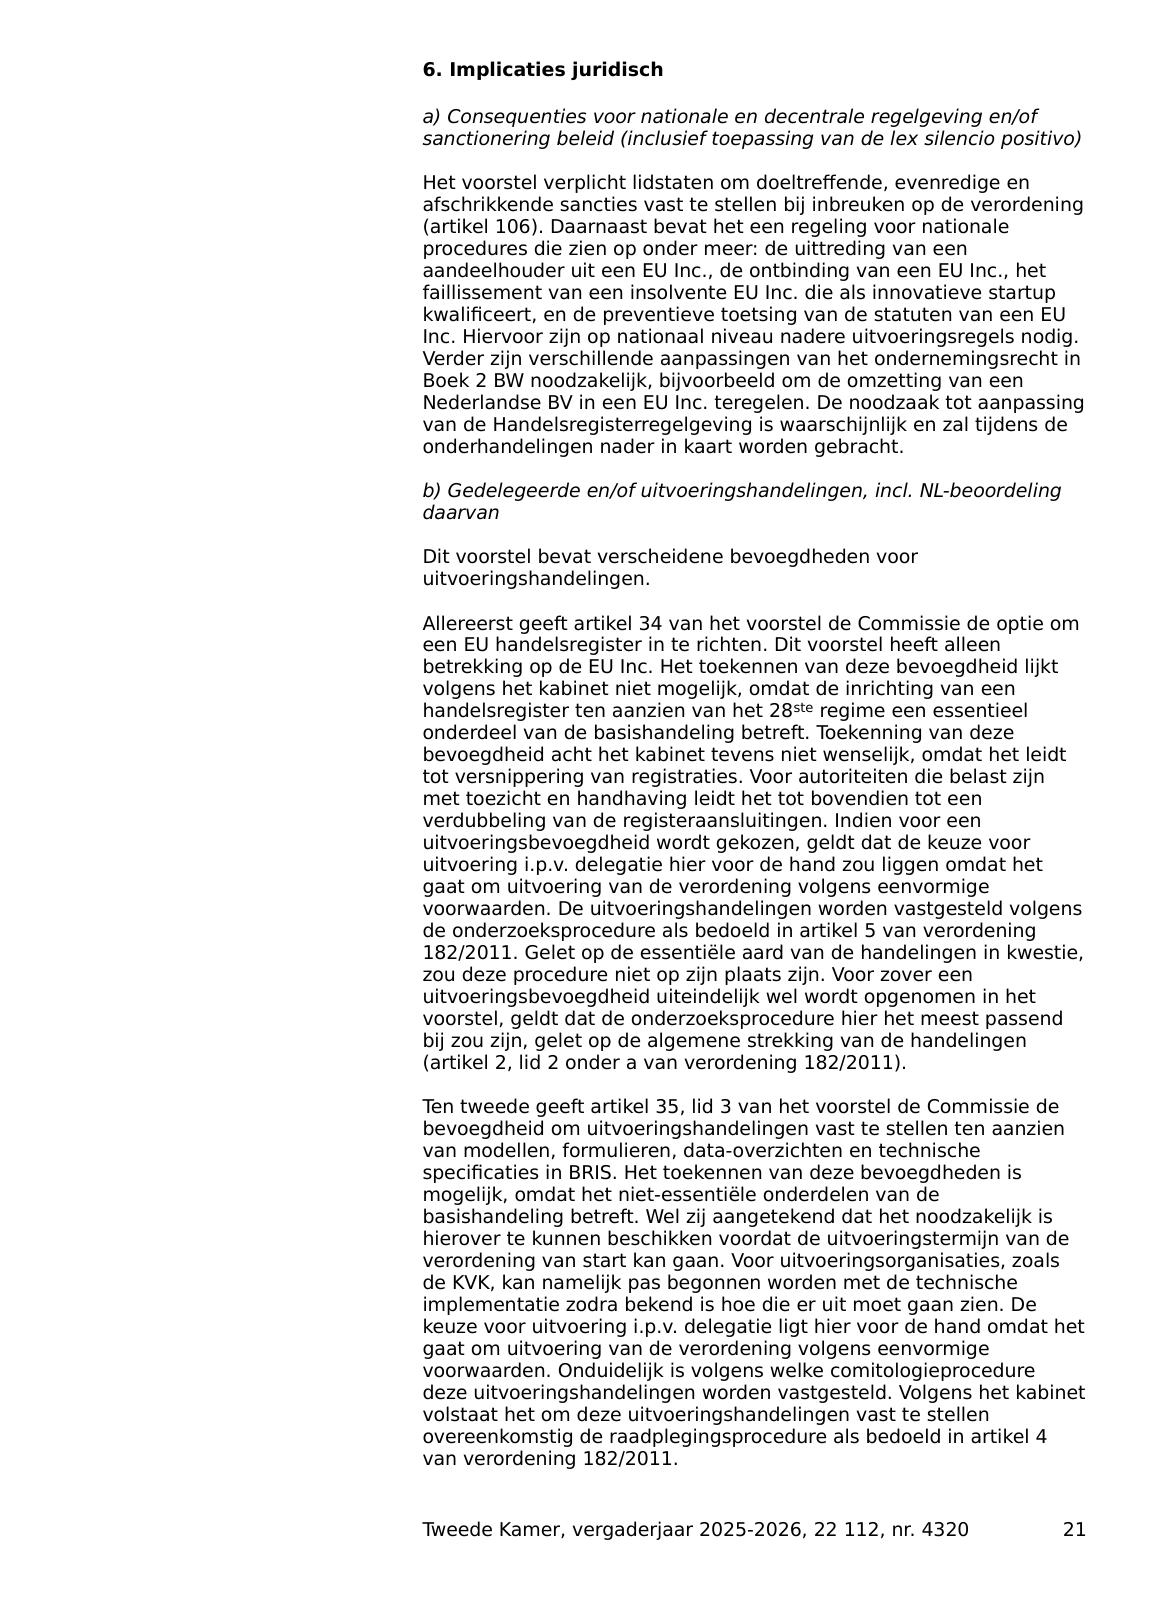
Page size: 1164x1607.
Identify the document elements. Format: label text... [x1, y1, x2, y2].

subtitle 6. Implicaties juridisch [422, 59, 1087, 81]
text Dit voorstel bevat verscheidene bevoegdheden voor uitvoeringshandelingen. [422, 546, 1087, 590]
text Het voorstel verplicht lidstaten om doeltreffende, evenredige en afschrikkende sancties vast te stellen bij inbreuken op de verordening (artikel 106). Daarnaast bevat het een regeling voor nationale procedures die zien op onder meer: de uittreding van een aandeelhouder uit een EU Inc., de ontbinding van een EU Inc., het faillissement van een insolvente EU Inc. die als innovatieve startup kwalificeert, en de preventieve toetsing van de statuten van een EU Inc. Hiervoor zijn op nationaal niveau nadere uitvoeringsregels nodig. Verder zijn verschillende aanpassingen van het ondernemingsrecht in Boek 2 BW noodzakelijk, bijvoorbeeld om de omzetting van een Nederlandse BV in een EU Inc. teregelen. De noodzaak tot aanpassing van de Handelsregisterregelgeving is waarschijnlijk en zal tijdens de onderhandelingen nader in kaart worden gebracht. [422, 172, 1087, 458]
subtitle a) Consequenties voor nationale en decentrale regelgeving en/of sanctionering beleid (inclusief toepassing van de lex silencio positivo) [422, 106, 1087, 150]
text Allereerst geeft artikel 34 van het voorstel de Commissie de optie om een EU handelsregister in te richten. Dit voorstel heeft alleen betrekking op de EU Inc. Het toekennen van deze bevoegdheid lijkt volgens het kabinet niet mogelijk, omdat de inrichting van een handelsregister ten aanzien van het 28ste regime een essentieel onderdeel van de basishandeling betreft. Toekenning van deze bevoegdheid acht het kabinet tevens niet wenselijk, omdat het leidt tot versnippering van registraties. Voor autoriteiten die belast zijn met toezicht en handhaving leidt het tot bovendien tot een verdubbeling van de registeraansluitingen. Indien voor een uitvoeringsbevoegdheid wordt gekozen, geldt dat de keuze voor uitvoering i.p.v. delegatie hier voor de hand zou liggen omdat het gaat om uitvoering van de verordening volgens eenvormige voorwaarden. De uitvoeringshandelingen worden vastgesteld volgens de onderzoeksprocedure als bedoeld in artikel 5 van verordening 182/2011. Gelet op de essentiële aard van de handelingen in kwestie, zou deze procedure niet op zijn plaats zijn. Voor zover een uitvoeringsbevoegdheid uiteindelijk wel wordt opgenomen in het voorstel, geldt dat de onderzoeksprocedure hier het meest passend bij zou zijn, gelet op de algemene strekking van de handelingen (artikel 2, lid 2 onder a van verordening 182/2011). [422, 612, 1087, 1074]
text Ten tweede geeft artikel 35, lid 3 van het voorstel de Commissie de bevoegdheid om uitvoeringshandelingen vast te stellen ten aanzien van modellen, formulieren, data-overzichten en technische specificaties in BRIS. Het toekennen van deze bevoegdheden is mogelijk, omdat het niet-essentiële onderdelen van de basishandeling betreft. Wel zij aangetekend dat het noodzakelijk is hierover te kunnen beschikken voordat de uitvoeringstermijn van de verordening van start kan gaan. Voor uitvoeringsorganisaties, zoals de KVK, kan namelijk pas begonnen worden met de technische implementatie zodra bekend is hoe die er uit moet gaan zien. De keuze voor uitvoering i.p.v. delegatie ligt hier voor de hand omdat het gaat om uitvoering van de verordening volgens eenvormige voorwaarden. Onduidelijk is volgens welke comitologieprocedure deze uitvoeringshandelingen worden vastgesteld. Volgens het kabinet volstaat het om deze uitvoeringshandelingen vast te stellen overeenkomstig de raadplegingsprocedure als bedoeld in artikel 4 van verordening 182/2011. [422, 1096, 1087, 1470]
subtitle b) Gedelegeerde en/of uitvoeringshandelingen, incl. NL-beoordeling daarvan [422, 480, 1087, 524]
